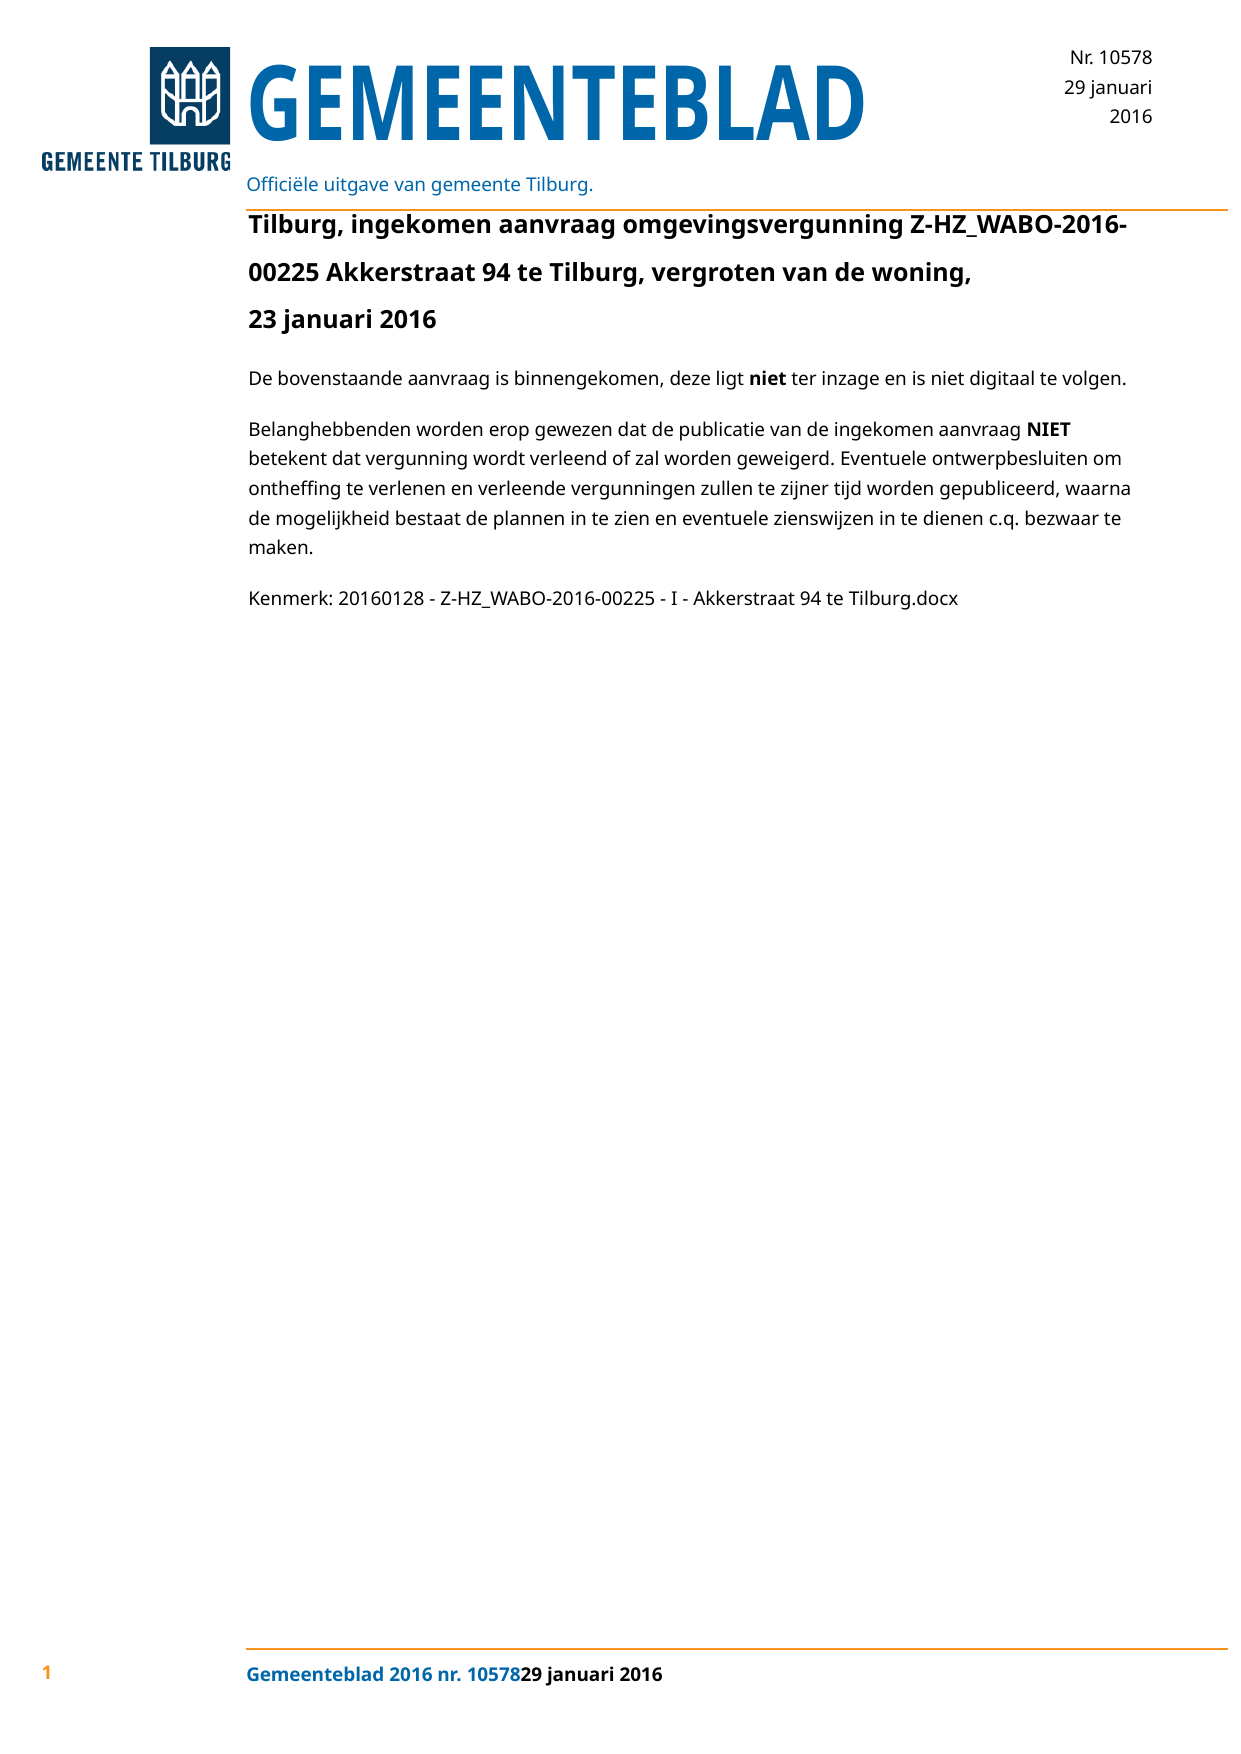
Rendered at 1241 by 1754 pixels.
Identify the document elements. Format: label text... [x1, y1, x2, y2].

picture [41, 47, 231, 172]
text De bovenstaande aanvraag is binnengekomen, deze ligt niet ter inzage en is niet digitaal te volgen. [248, 366, 1152, 391]
text Kenmerk: 20160128 - Z-HZ_WABO-2016-00225 - I - Akkerstraat 94 te Tilburg.docx [248, 585, 1152, 610]
text Tilburg, ingekomen aanvraag omgevingsvergunning Z-HZ_WABO-2016-00225 Akkerstraat 94 te Tilburg, vergroten van de woning, 23 januari 2016 [248, 211, 1152, 336]
text Belanghebbenden worden erop gewezen dat de publicatie van de ingekomen aanvraag NIET betekent dat vergunning wordt verleend of zal worden geweigerd. Eventuele ontwerpbesluiten om ontheffing te verlenen en verleende vergunningen zullen te zijner tijd worden gepubliceerd, waarna de mogelijkheid bestaat de plannen in te zien en eventuele zienswijzen in te dienen c.q. bezwaar te maken. [248, 416, 1152, 560]
